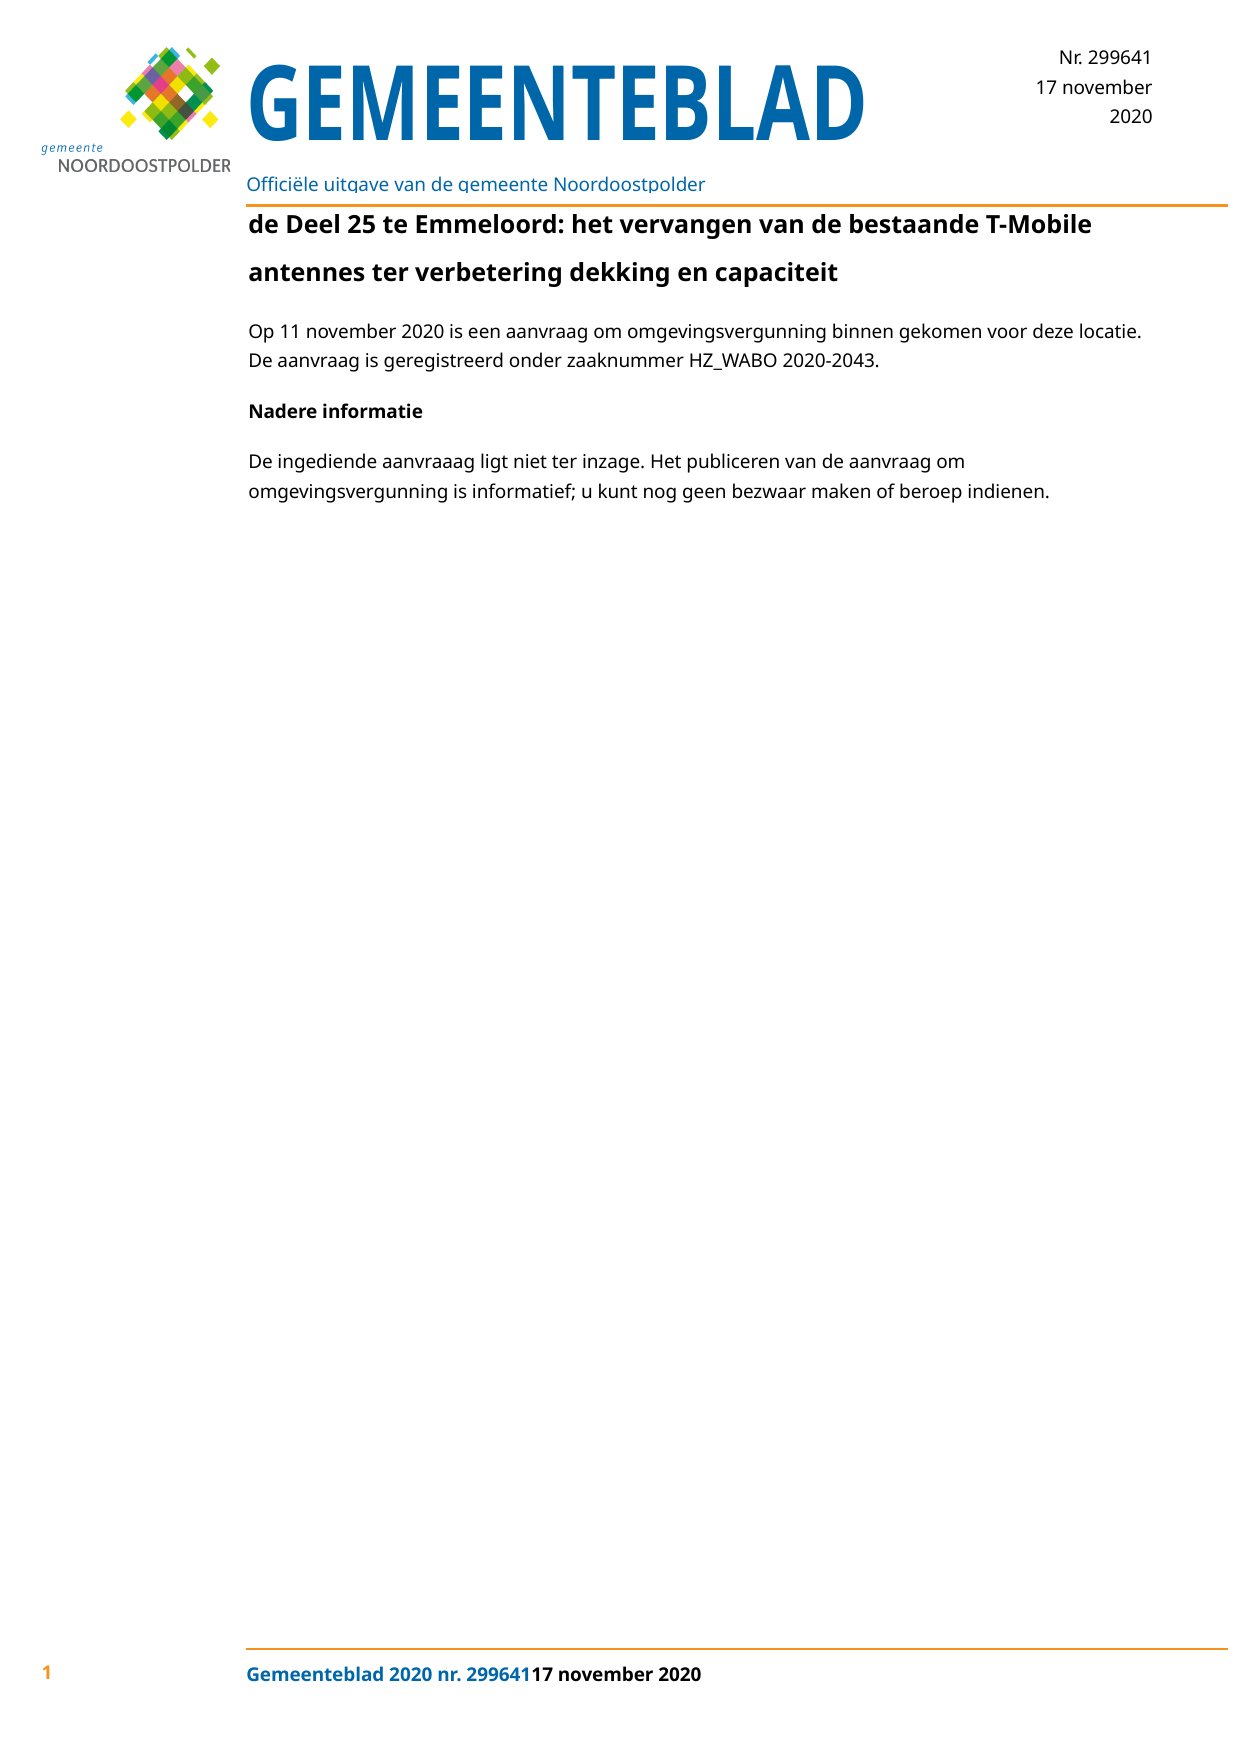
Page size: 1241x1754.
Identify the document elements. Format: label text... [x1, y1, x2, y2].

picture [41, 47, 231, 172]
text De ingediende aanvraaag ligt niet ter inzage. Het publiceren van de aanvraag om omgevingsvergunning is informatief; u kunt nog geen bezwaar maken of beroep indienen. [248, 448, 1152, 504]
text Nadere informatie [248, 398, 1152, 424]
text de Deel 25 te Emmeloord: het vervangen van de bestaande T-Mobile antennes ter verbetering dekking en capaciteit [248, 207, 1152, 288]
text Op 11 november 2020 is een aanvraag om omgevingsvergunning binnen gekomen voor deze locatie. De aanvraag is geregistreerd onder zaaknummer HZ_WABO 2020-2043. [248, 318, 1152, 373]
